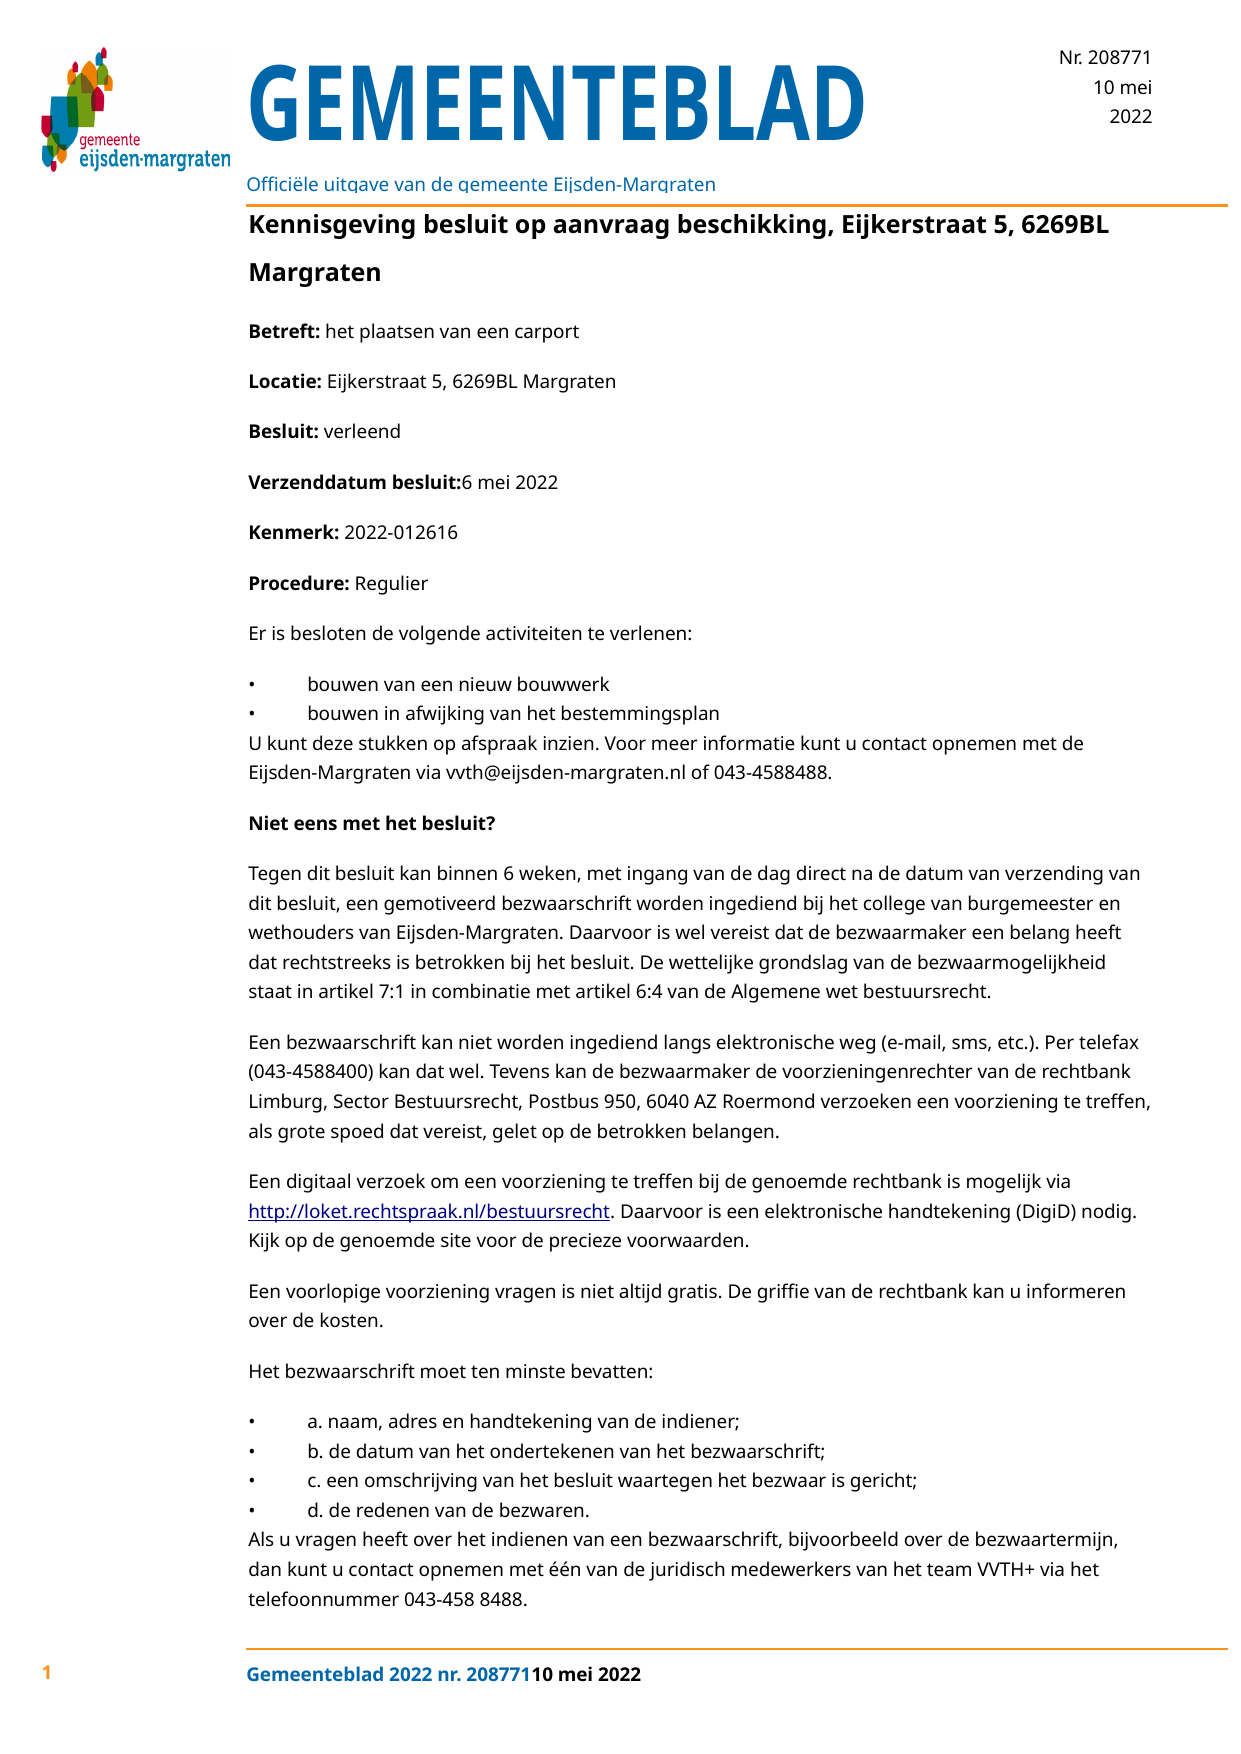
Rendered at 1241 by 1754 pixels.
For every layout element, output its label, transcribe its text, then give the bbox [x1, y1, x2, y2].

text Kennisgeving besluit op aanvraag beschikking, Eijkerstraat 5, 6269BL Margraten [248, 207, 1152, 288]
text Tegen dit besluit kan binnen 6 weken, met ingang van de dag direct na de datum van verzending van dit besluit, een gemotiveerd bezwaarschrift worden ingediend bij het college van burgemeester en wethouders van Eijsden-Margraten. Daarvoor is wel vereist dat de bezwaarmaker een belang heeft dat rechtstreeks is betrokken bij het besluit. De wettelijke grondslag van de bezwaarmogelijkheid staat in artikel 7:1 in combinatie met artikel 6:4 van de Algemene wet bestuursrecht. [248, 860, 1152, 1004]
text Een bezwaarschrift kan niet worden ingediend langs elektronische weg (e-mail, sms, etc.). Per telefax (043-4588400) kan dat wel. Tevens kan de bezwaarmaker de voorzieningenrechter van de rechtbank Limburg, Sector Bestuursrecht, Postbus 950, 6040 AZ Roermond verzoeken een voorziening te treffen, als grote spoed dat vereist, gelet op de betrokken belangen. [248, 1029, 1152, 1144]
text U kunt deze stukken op afspraak inzien. Voor meer informatie kunt u contact opnemen met de Eijsden-Margraten via vvth@eijsden-margraten.nl of 043-4588488. [248, 730, 1152, 785]
text Verzenddatum besluit:6 mei 2022 [248, 469, 1152, 495]
text Betreft: het plaatsen van een carport [248, 318, 1152, 344]
picture [41, 47, 231, 172]
text Besluit: verleend [248, 419, 1152, 444]
text Het bezwaarschrift moet ten minste bevatten: [248, 1358, 1152, 1384]
list c. een omschrijving van het besluit waartegen het bezwaar is gericht; [248, 1467, 1152, 1493]
list bouwen in afwijking van het bestemmingsplan [248, 700, 1152, 726]
list b. de datum van het ondertekenen van het bezwaarschrift; [248, 1438, 1152, 1464]
text Procedure: Regulier [248, 570, 1152, 596]
text Als u vragen heeft over het indienen van een bezwaarschrift, bijvoorbeeld over de bezwaartermijn, dan kunt u contact opnemen met één van de juridisch medewerkers van het team VVTH+ via het telefoonnummer 043-458 8488. [248, 1527, 1152, 1612]
text Kenmerk: 2022-012616 [248, 519, 1152, 545]
text Niet eens met het besluit? [248, 810, 1152, 836]
list a. naam, adres en handtekening van de indiener; [248, 1408, 1152, 1434]
text Een voorlopige voorziening vragen is niet altijd gratis. De griffie van de rechtbank kan u informeren over de kosten. [248, 1278, 1152, 1333]
text Een digitaal verzoek om een voorziening te treffen bij de genoemde rechtbank is mogelijk via http://loket.rechtspraak.nl/bestuursrecht. Daarvoor is een elektronische handtekening (DigiD) nodig. Kijk op de genoemde site voor de precieze voorwaarden. [248, 1168, 1152, 1253]
text Locatie: Eijkerstraat 5, 6269BL Margraten [248, 368, 1152, 394]
list d. de redenen van de bezwaren. [248, 1497, 1152, 1523]
text Er is besloten de volgende activiteiten te verlenen: [248, 620, 1152, 646]
list bouwen van een nieuw bouwwerk [248, 671, 1152, 697]
